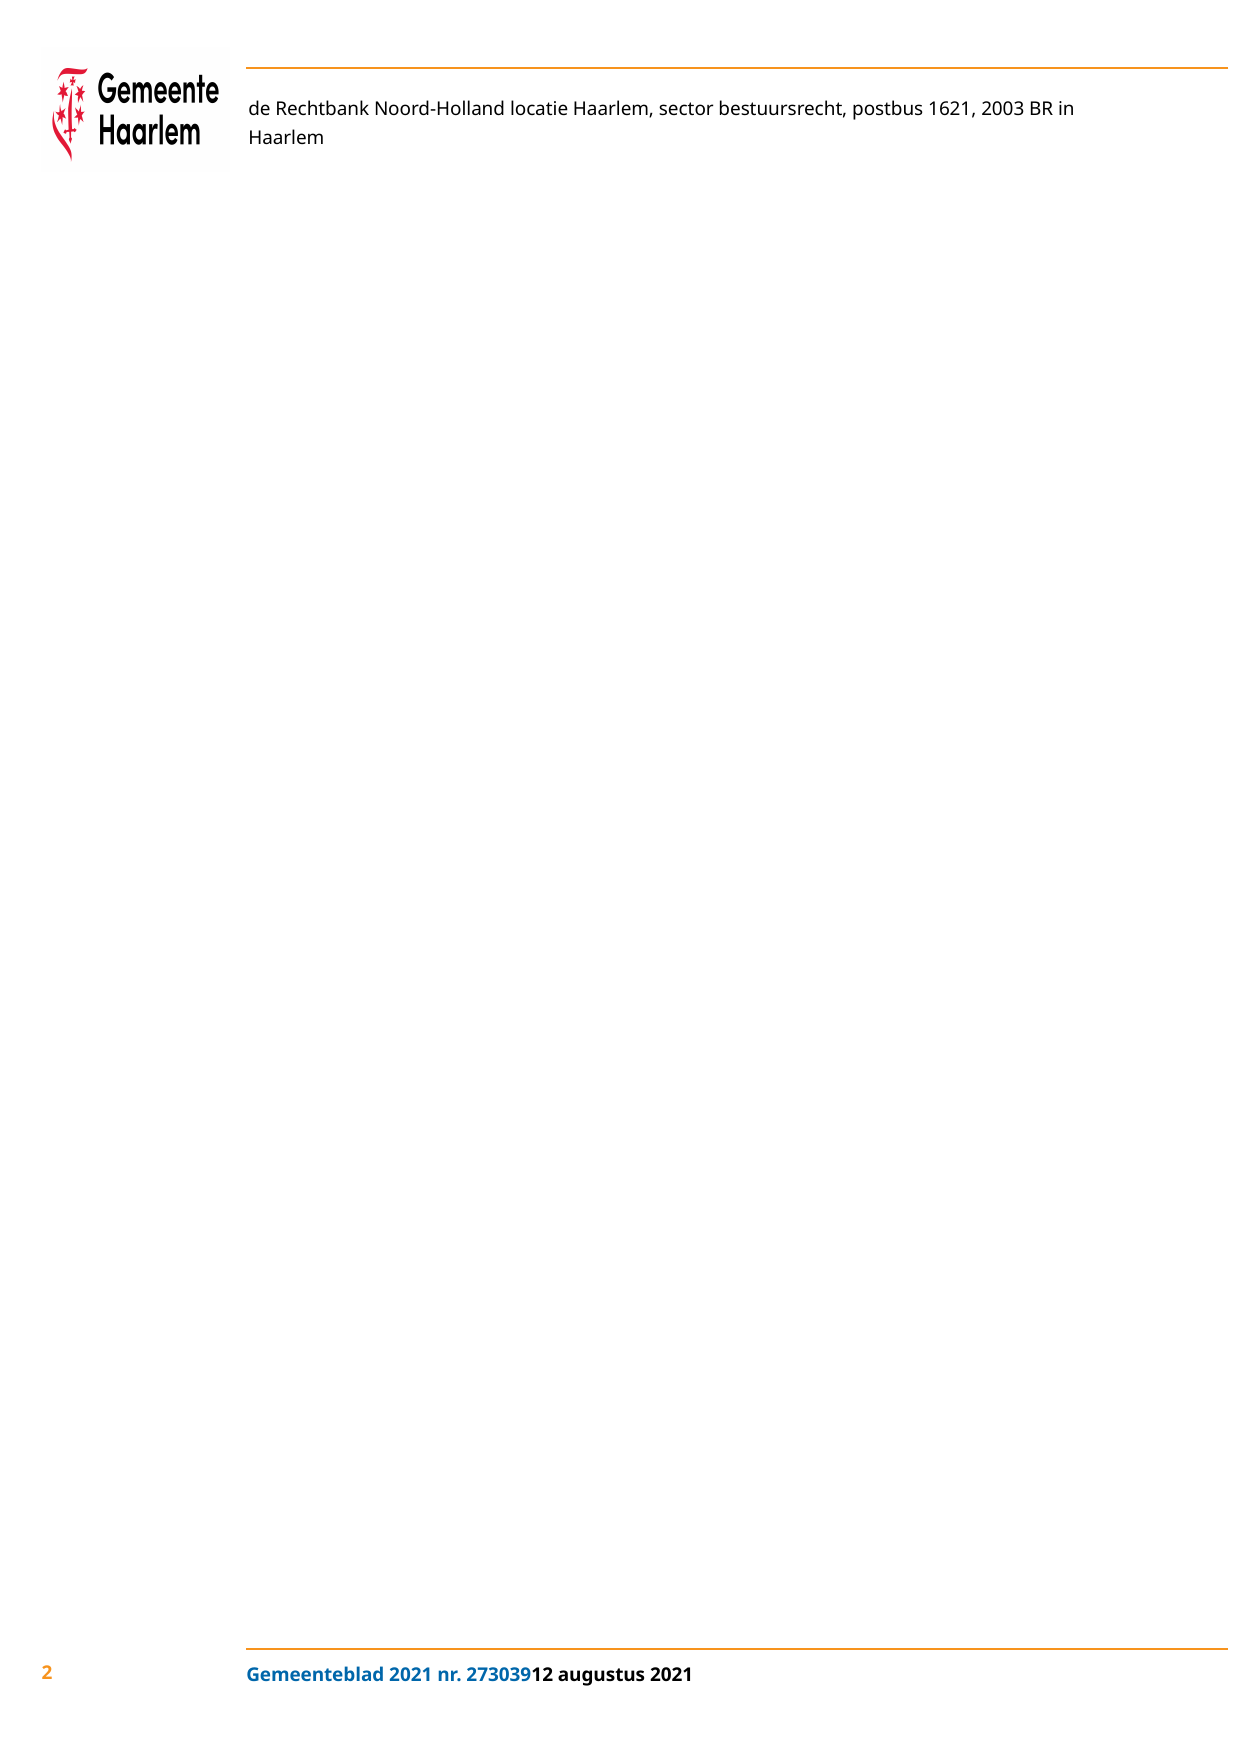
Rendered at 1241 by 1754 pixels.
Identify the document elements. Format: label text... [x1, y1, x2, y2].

text de Rechtbank Noord-Holland locatie Haarlem, sector bestuursrecht, postbus 1621, 2003 BR in Haarlem [248, 95, 1152, 150]
picture [41, 47, 231, 172]
